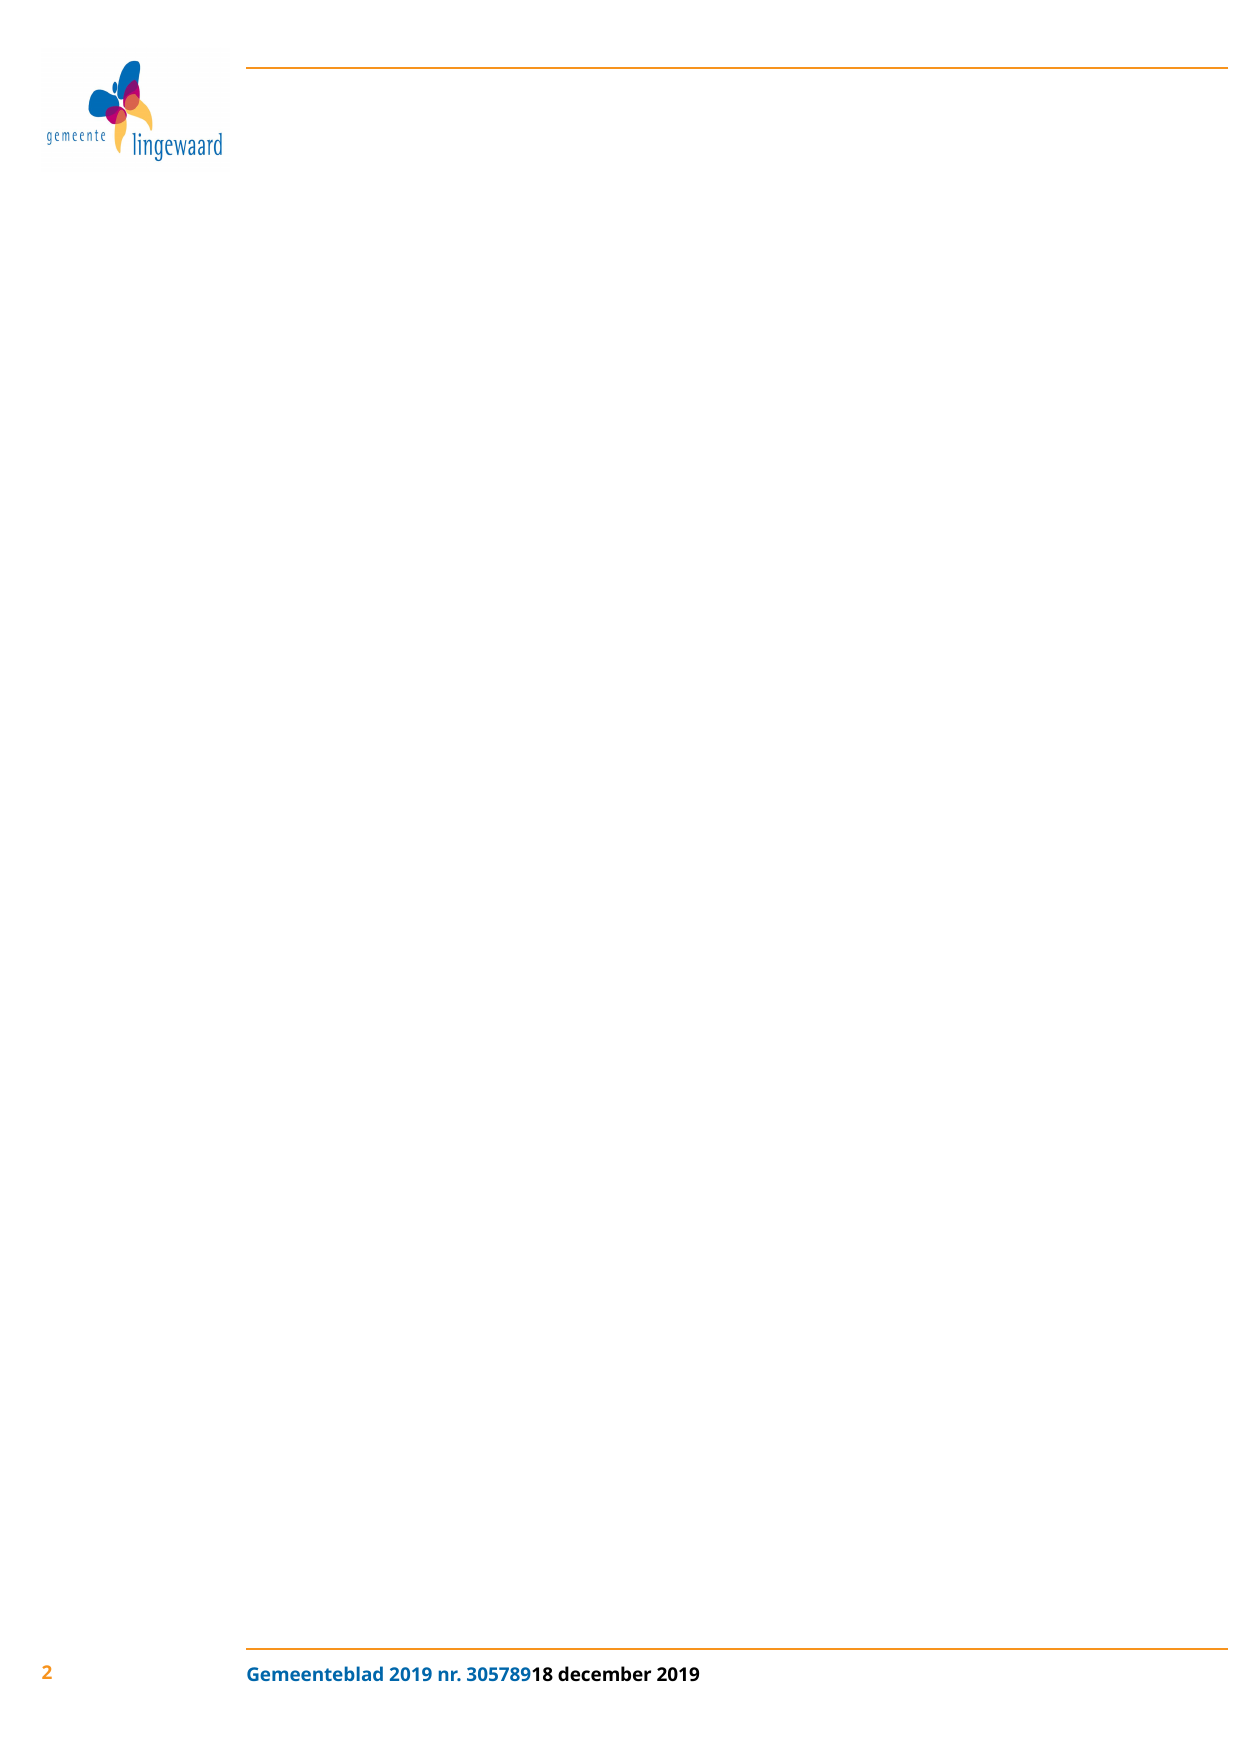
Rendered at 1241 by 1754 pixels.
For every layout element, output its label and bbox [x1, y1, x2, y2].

picture [41, 47, 231, 172]
